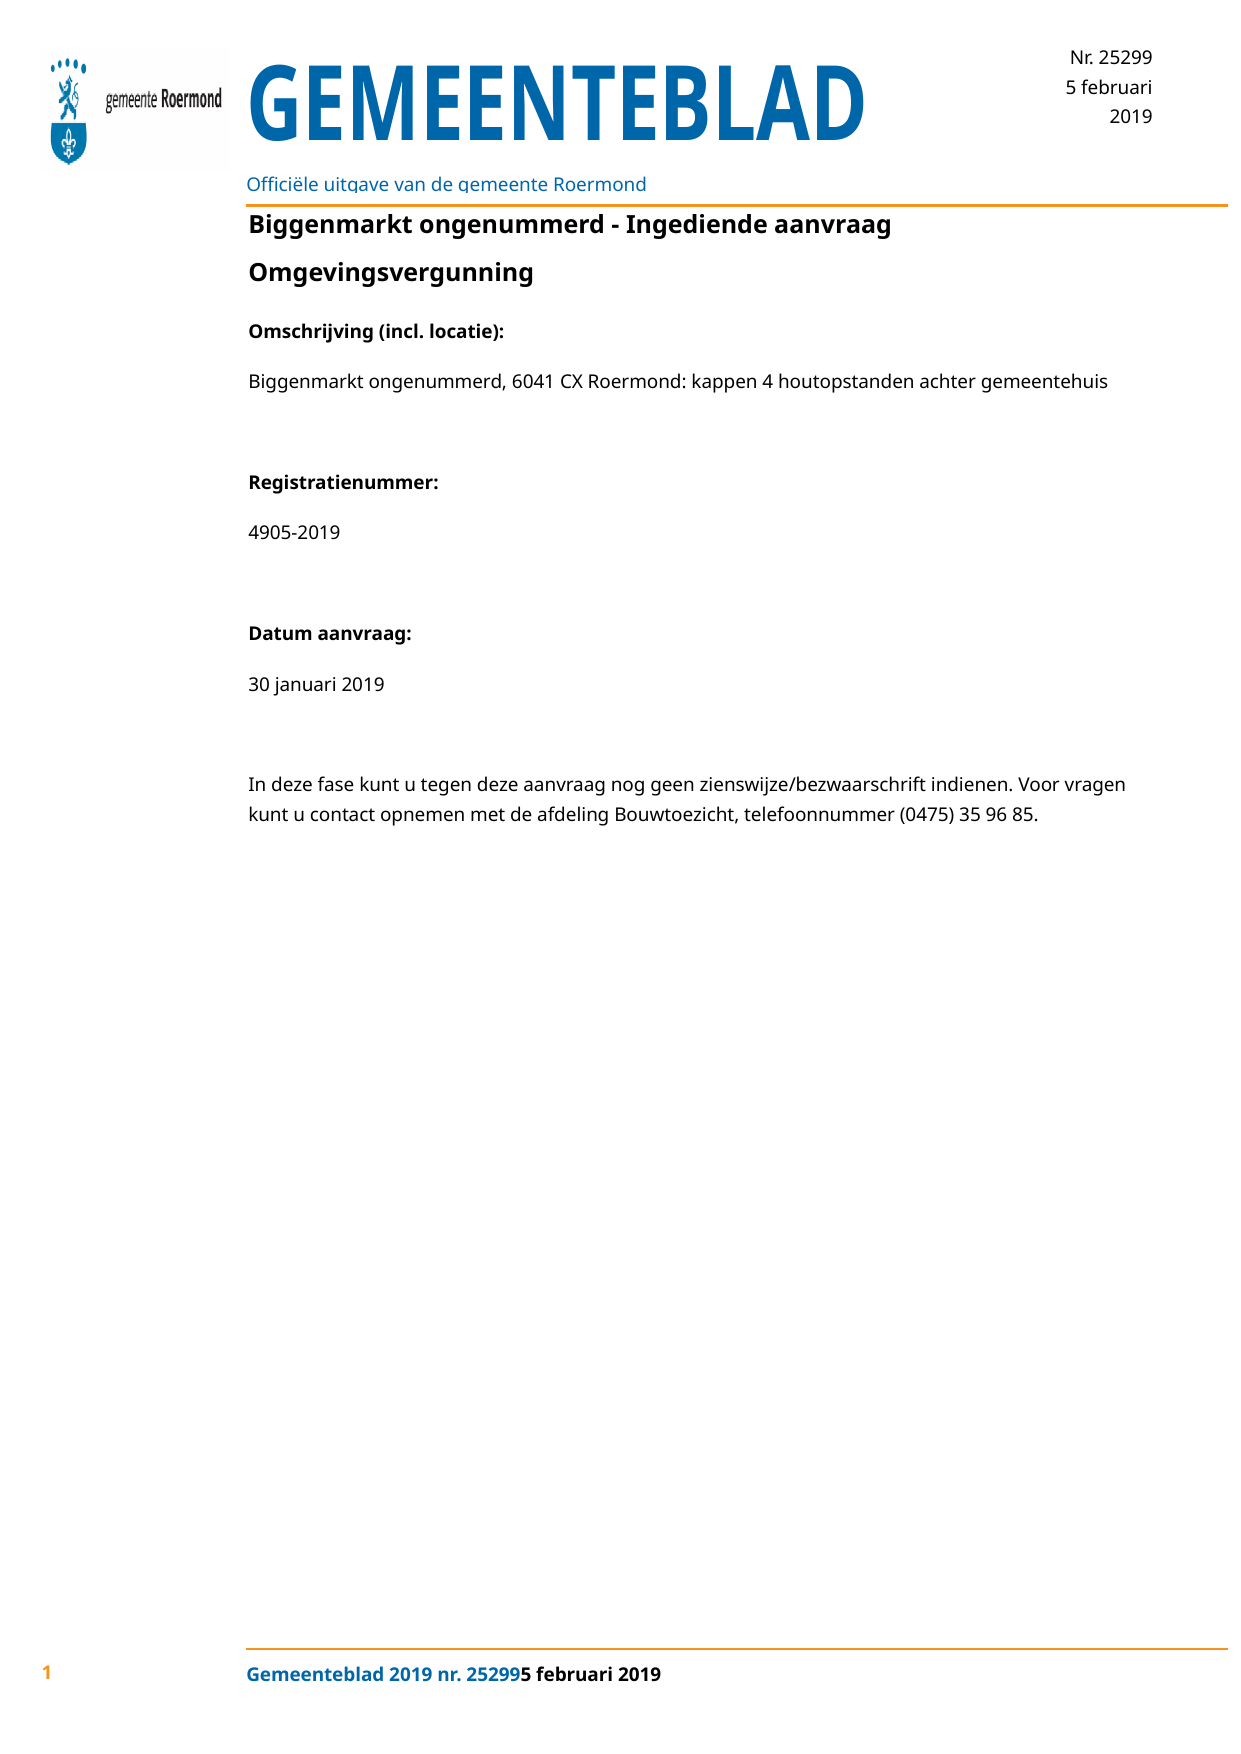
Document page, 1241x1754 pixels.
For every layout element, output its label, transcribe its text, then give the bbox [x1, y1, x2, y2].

text 4905-2019 [248, 519, 1152, 545]
text 30 januari 2019 [248, 671, 1152, 697]
text In deze fase kunt u tegen deze aanvraag nog geen zienswijze/bezwaarschrift indienen. Voor vragen kunt u contact opnemen met de afdeling Bouwtoezicht, telefoonnummer (0475) 35 96 85. [248, 772, 1152, 827]
picture [41, 47, 231, 172]
text Biggenmarkt ongenummerd, 6041 CX Roermond: kappen 4 houtopstanden achter gemeentehuis [248, 368, 1152, 394]
text Biggenmarkt ongenummerd - Ingediende aanvraag Omgevingsvergunning [248, 207, 1152, 288]
text Omschrijving (incl. locatie): [248, 318, 1152, 344]
text Registratienummer: [248, 469, 1152, 495]
text Datum aanvraag: [248, 620, 1152, 646]
